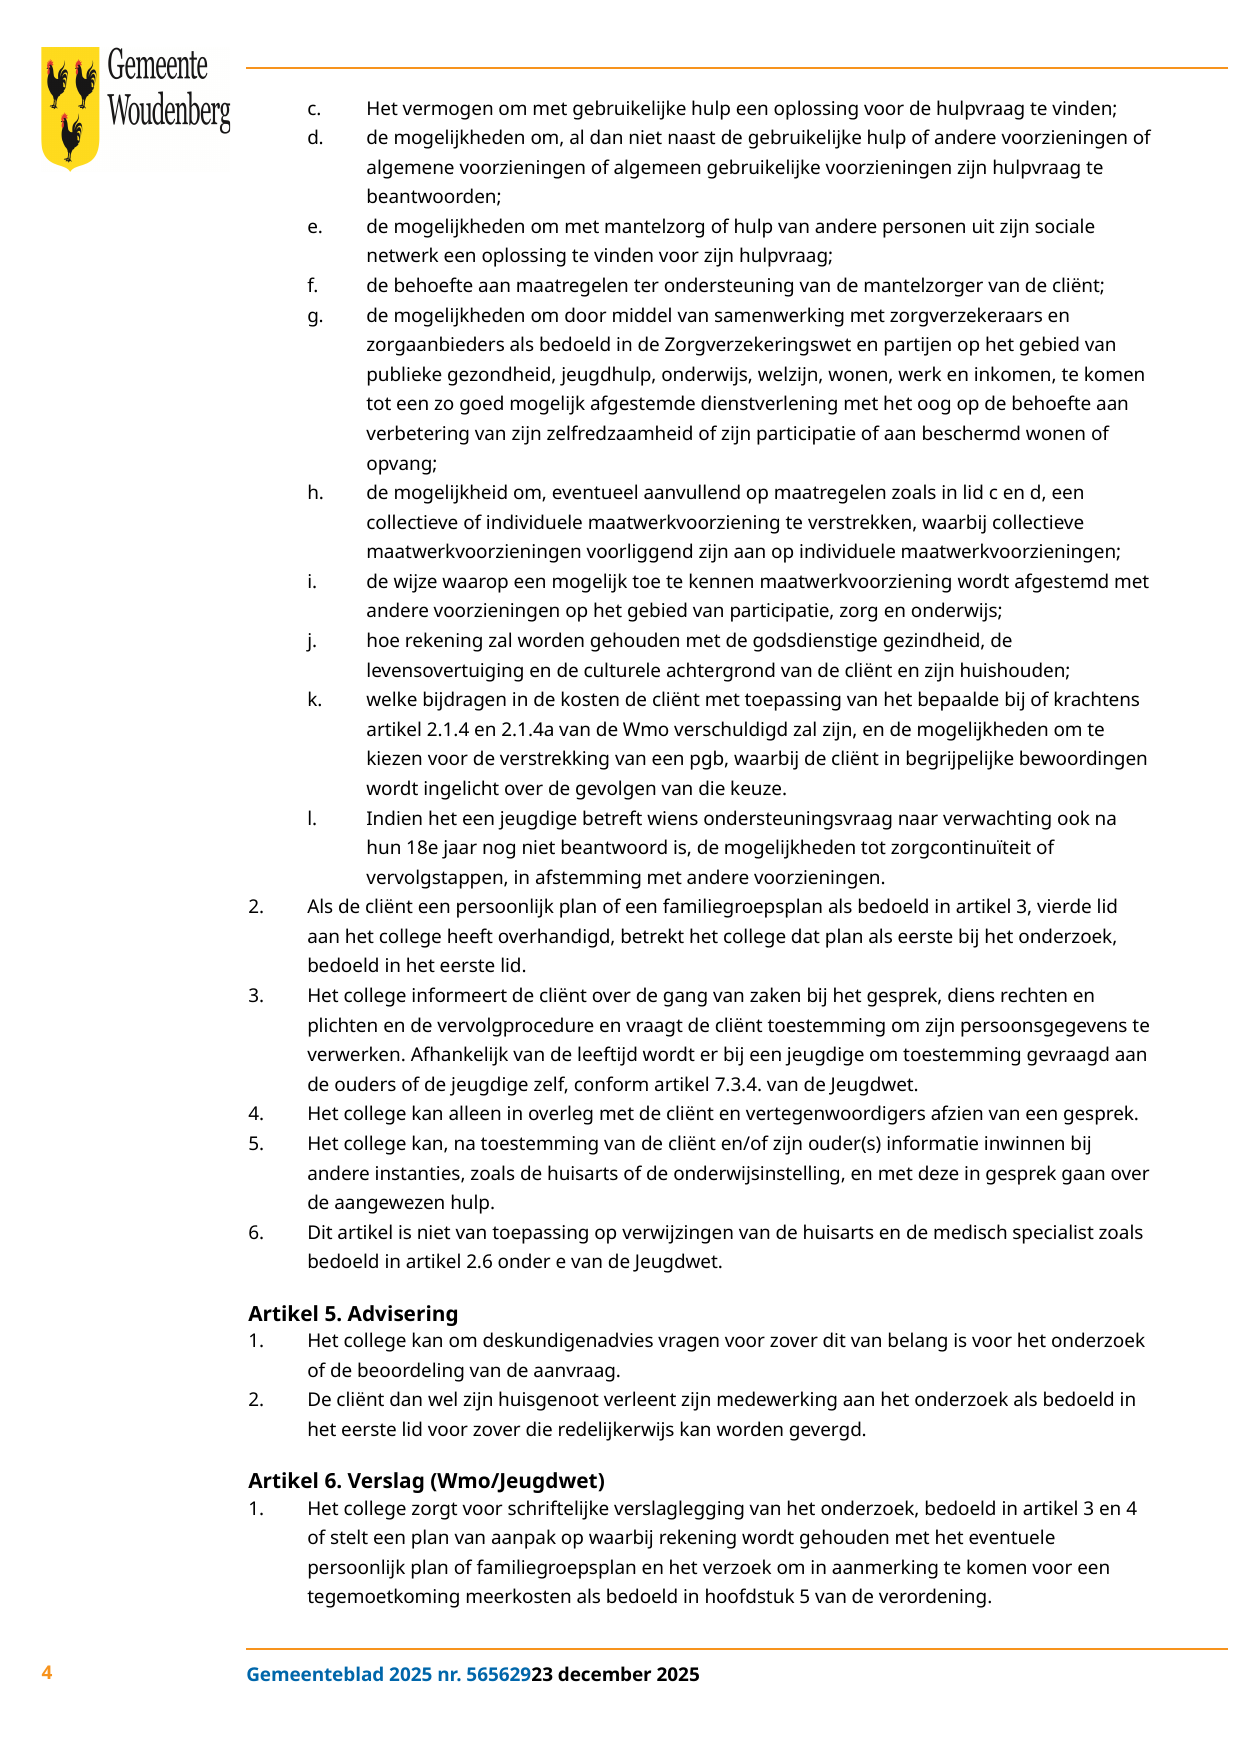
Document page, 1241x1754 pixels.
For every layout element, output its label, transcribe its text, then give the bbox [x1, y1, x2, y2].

list Het college kan, na toestemming van de cliënt en/of zijn ouder(s) informatie inwinnen bij andere instanties, zoals de huisarts of de onderwijsinstelling, en met deze in gesprek gaan over de aangewezen hulp. [248, 1130, 1152, 1215]
list Het college zorgt voor schriftelijke verslaglegging van het onderzoek, bedoeld in artikel 3 en 4 of stelt een plan van aanpak op waarbij rekening wordt gehouden met het eventuele persoonlijk plan of familiegroepsplan en het verzoek om in aanmerking te komen voor een tegemoetkoming meerkosten als bedoeld in hoofdstuk 5 van de verordening. [248, 1495, 1152, 1609]
list hoe rekening zal worden gehouden met de godsdienstige gezindheid, de levensovertuiging en de culturele achtergrond van de cliënt en zijn huishouden; [307, 627, 1152, 683]
list welke bijdragen in de kosten de cliënt met toepassing van het bepaalde bij of krachtens artikel 2.1.4 en 2.1.4a van de Wmo verschuldigd zal zijn, en de mogelijkheden om te kiezen voor de verstrekking van een pgb, waarbij de cliënt in begrijpelijke bewoordingen wordt ingelicht over de gevolgen van die keuze. [307, 686, 1152, 801]
list Het college kan om deskundigenadvies vragen voor zover dit van belang is voor het onderzoek of de beoordeling van de aanvraag. [248, 1327, 1152, 1383]
list Als de cliënt een persoonlijk plan of een familiegroepsplan als bedoeld in artikel 3, vierde lid aan het college heeft overhandigd, betrekt het college dat plan als eerste bij het onderzoek, bedoeld in het eerste lid. [248, 893, 1152, 978]
list de behoefte aan maatregelen ter ondersteuning van de mantelzorger van de cliënt; [307, 272, 1152, 298]
list de mogelijkheid om, eventueel aanvullend op maatregelen zoals in lid c en d, een collectieve of individuele maatwerkvoorziening te verstrekken, waarbij collectieve maatwerkvoorzieningen voorliggend zijn aan op individuele maatwerkvoorzieningen; [307, 479, 1152, 564]
list Het vermogen om met gebruikelijke hulp een oplossing voor de hulpvraag te vinden; [307, 95, 1152, 121]
list De cliënt dan wel zijn huisgenoot verleent zijn medewerking aan het onderzoek als bedoeld in het eerste lid voor zover die redelijkerwijs kan worden gevergd. [248, 1387, 1152, 1442]
text Artikel 5. Advisering [248, 1299, 1152, 1327]
list de mogelijkheden om, al dan niet naast de gebruikelijke hulp of andere voorzieningen of algemene voorzieningen of algemeen gebruikelijke voorzieningen zijn hulpvraag te beantwoorden; [307, 124, 1152, 209]
list Indien het een jeugdige betreft wiens ondersteuningsvraag naar verwachting ook na hun 18e jaar nog niet beantwoord is, de mogelijkheden tot zorgcontinuïteit of vervolgstappen, in afstemming met andere voorzieningen. [307, 805, 1152, 890]
text Artikel 6. Verslag (Wmo/Jeugdwet) [248, 1467, 1152, 1495]
list de mogelijkheden om door middel van samenwerking met zorgverzekeraars en zorgaanbieders als bedoeld in de Zorgverzekeringswet en partijen op het gebied van publieke gezondheid, jeugdhulp, onderwijs, welzijn, wonen, werk en inkomen, te komen tot een zo goed mogelijk afgestemde dienstverlening met het oog op de behoefte aan verbetering van zijn zelfredzaamheid of zijn participatie of aan beschermd wonen of opvang; [307, 302, 1152, 476]
list de mogelijkheden om met mantelzorg of hulp van andere personen uit zijn sociale netwerk een oplossing te vinden voor zijn hulpvraag; [307, 213, 1152, 268]
list Dit artikel is niet van toepassing op verwijzingen van de huisarts en de medisch specialist zoals bedoeld in artikel 2.6 onder e van de Jeugdwet. [248, 1219, 1152, 1274]
list Het college kan alleen in overleg met de cliënt en vertegenwoordigers afzien van een gesprek. [248, 1101, 1152, 1126]
list de wijze waarop een mogelijk toe te kennen maatwerkvoorziening wordt afgestemd met andere voorzieningen op het gebied van participatie, zorg en onderwijs; [307, 568, 1152, 623]
picture [41, 47, 231, 172]
list Het college informeert de cliënt over de gang van zaken bij het gesprek, diens rechten en plichten en de vervolgprocedure en vraagt de cliënt toestemming om zijn persoonsgegevens te verwerken. Afhankelijk van de leeftijd wordt er bij een jeugdige om toestemming gevraagd aan de ouders of de jeugdige zelf, conform artikel 7.3.4. van de Jeugdwet. [248, 982, 1152, 1097]
